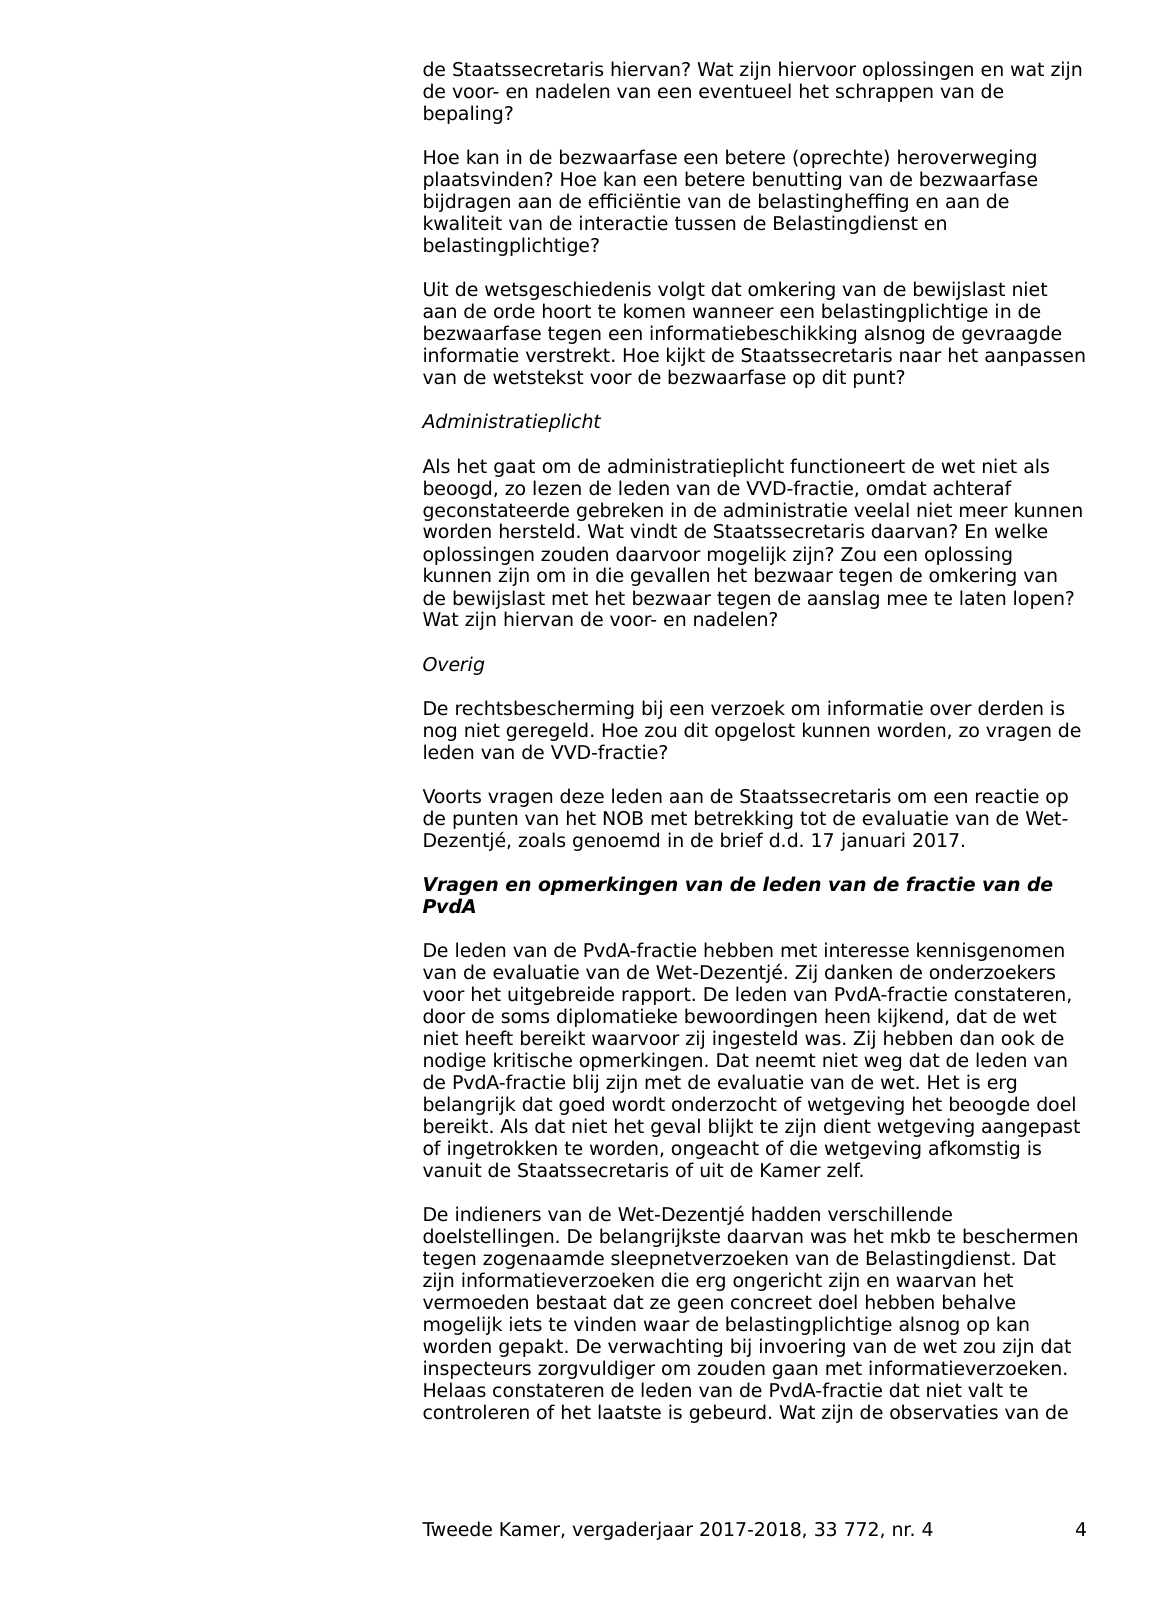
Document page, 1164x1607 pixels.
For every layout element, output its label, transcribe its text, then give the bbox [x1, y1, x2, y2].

text de Staatssecretaris hiervan? Wat zijn hiervoor oplossingen en wat zijn de voor- en nadelen van een eventueel het schrappen van de bepaling? [422, 59, 1087, 125]
text De indieners van de Wet-Dezentjé hadden verschillende doelstellingen. De belangrijkste daarvan was het mkb te beschermen tegen zogenaamde sleepnetverzoeken van de Belastingdienst. Dat zijn informatieverzoeken die erg ongericht zijn en waarvan het vermoeden bestaat dat ze geen concreet doel hebben behalve mogelijk iets te vinden waar de belastingplichtige alsnog op kan worden gepakt. De verwachting bij invoering van de wet zou zijn dat inspecteurs zorgvuldiger om zouden gaan met informatieverzoeken. Helaas constateren de leden van de PvdA-fractie dat niet valt te controleren of het laatste is gebeurd. Wat zijn de observaties van de [422, 1204, 1087, 1424]
text De rechtsbescherming bij een verzoek om informatie over derden is nog niet geregeld. Hoe zou dit opgelost kunnen worden, zo vragen de leden van de VVD-fractie? [422, 698, 1087, 764]
text De leden van de PvdA-fractie hebben met interesse kennisgenomen van de evaluatie van de Wet-Dezentjé. Zij danken de onderzoekers voor het uitgebreide rapport. De leden van PvdA-fractie constateren, door de soms diplomatieke bewoordingen heen kijkend, dat de wet niet heeft bereikt waarvoor zij ingesteld was. Zij hebben dan ook de nodige kritische opmerkingen. Dat neemt niet weg dat de leden van de PvdA-fractie blij zijn met de evaluatie van de wet. Het is erg belangrijk dat goed wordt onderzocht of wetgeving het beoogde doel bereikt. Als dat niet het geval blijkt te zijn dient wetgeving aangepast of ingetrokken te worden, ongeacht of die wetgeving afkomstig is vanuit de Staatssecretaris of uit de Kamer zelf. [422, 940, 1087, 1182]
subtitle Overig [422, 653, 1087, 676]
text Hoe kan in de bezwaarfase een betere (oprechte) heroverweging plaatsvinden? Hoe kan een betere benutting van de bezwaarfase bijdragen aan de efficiëntie van de belastingheffing en aan de kwaliteit van de interactie tussen de Belastingdienst en belastingplichtige? [422, 147, 1087, 257]
text Als het gaat om de administratieplicht functioneert de wet niet als beoogd, zo lezen de leden van de VVD-fractie, omdat achteraf geconstateerde gebreken in de administratie veelal niet meer kunnen worden hersteld. Wat vindt de Staatssecretaris daarvan? En welke oplossingen zouden daarvoor mogelijk zijn? Zou een oplossing kunnen zijn om in die gevallen het bezwaar tegen de omkering van de bewijslast met het bezwaar tegen de aanslag mee te laten lopen? Wat zijn hiervan de voor- en nadelen? [422, 456, 1087, 631]
text Uit de wetsgeschiedenis volgt dat omkering van de bewijslast niet aan de orde hoort te komen wanneer een belastingplichtige in de bezwaarfase tegen een informatiebeschikking alsnog de gevraagde informatie verstrekt. Hoe kijkt de Staatssecretaris naar het aanpassen van de wetstekst voor de bezwaarfase op dit punt? [422, 279, 1087, 389]
subtitle Administratieplicht [422, 411, 1087, 433]
text Voorts vragen deze leden aan de Staatssecretaris om een reactie op de punten van het NOB met betrekking tot de evaluatie van de Wet-Dezentjé, zoals genoemd in de brief d.d. 17 januari 2017. [422, 786, 1087, 852]
subtitle Vragen en opmerkingen van de leden van de fractie van de PvdA [422, 874, 1087, 918]
